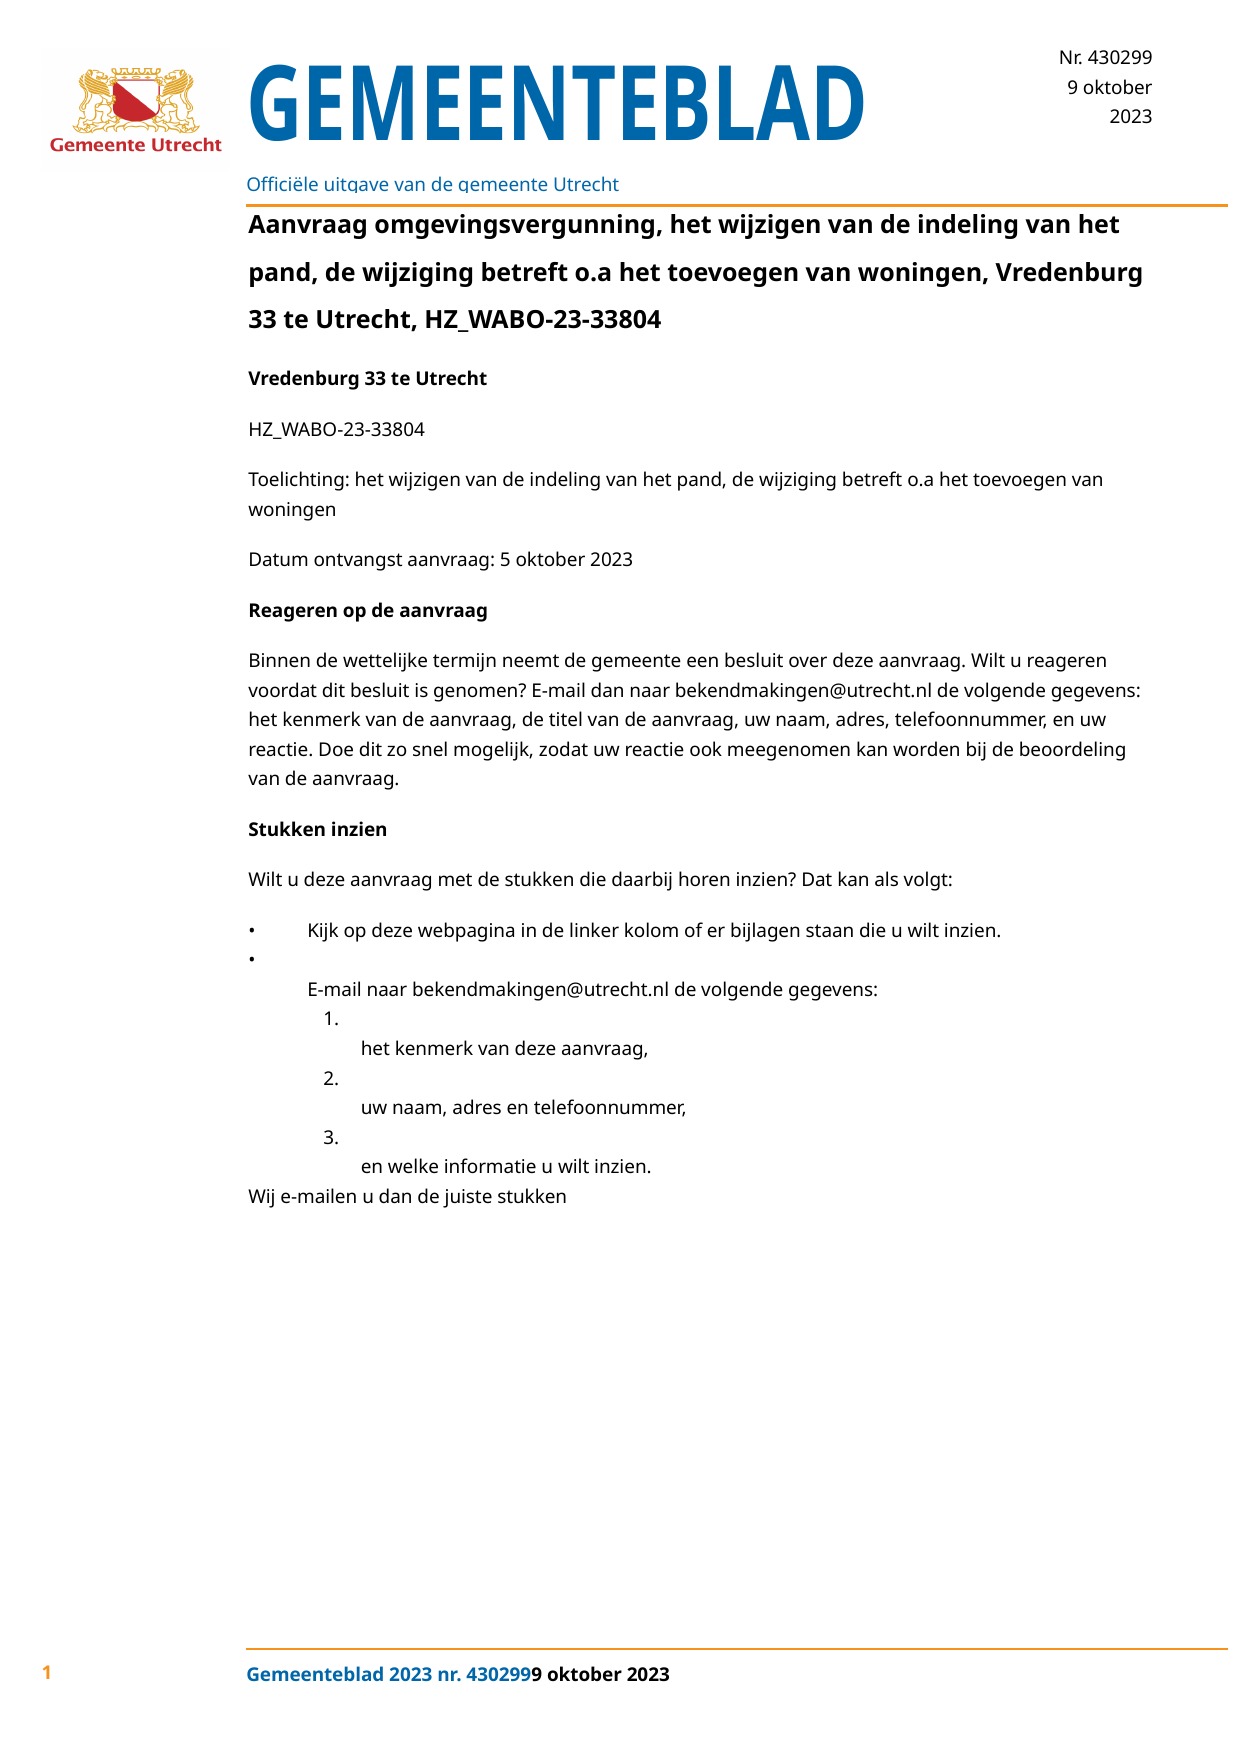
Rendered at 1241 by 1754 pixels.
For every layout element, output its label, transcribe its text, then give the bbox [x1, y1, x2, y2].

list uw naam, adres en telefoonnummer, [323, 1094, 1152, 1120]
text Toelichting: het wijzigen van de indeling van het pand, de wijziging betreft o.a het toevoegen van woningen [248, 466, 1152, 522]
text HZ_WABO-23-33804 [248, 416, 1152, 442]
text Stukken inzien [248, 816, 1152, 842]
list E-mail naar bekendmakingen@utrecht.nl de volgende gegevens: [248, 976, 1152, 1002]
text Aanvraag omgevingsvergunning, het wijzigen van de indeling van het pand, de wijziging betreft o.a het toevoegen van woningen, Vredenburg 33 te Utrecht, HZ_WABO-23-33804 [248, 207, 1152, 336]
text Binnen de wettelijke termijn neemt de gemeente een besluit over deze aanvraag. Wilt u reageren voordat dit besluit is genomen? E-mail dan naar bekendmakingen@utrecht.nl de volgende gegevens: het kenmerk van de aanvraag, de titel van de aanvraag, uw naam, adres, telefoonnummer, en uw reactie. Doe dit zo snel mogelijk, zodat uw reactie ook meegenomen kan worden bij de beoordeling van de aanvraag. [248, 647, 1152, 791]
text Reageren op de aanvraag [248, 597, 1152, 622]
list en welke informatie u wilt inzien. [323, 1153, 1152, 1179]
text Wij e-mailen u dan de juiste stukken [248, 1183, 1152, 1209]
picture [41, 47, 231, 172]
text Datum ontvangst aanvraag: 5 oktober 2023 [248, 546, 1152, 572]
list Kijk op deze webpagina in de linker kolom of er bijlagen staan die u wilt inzien. [248, 917, 1152, 942]
text Vredenburg 33 te Utrecht [248, 366, 1152, 391]
text Wilt u deze aanvraag met de stukken die daarbij horen inzien? Dat kan als volgt: [248, 866, 1152, 892]
list het kenmerk van deze aanvraag, [323, 1035, 1152, 1061]
